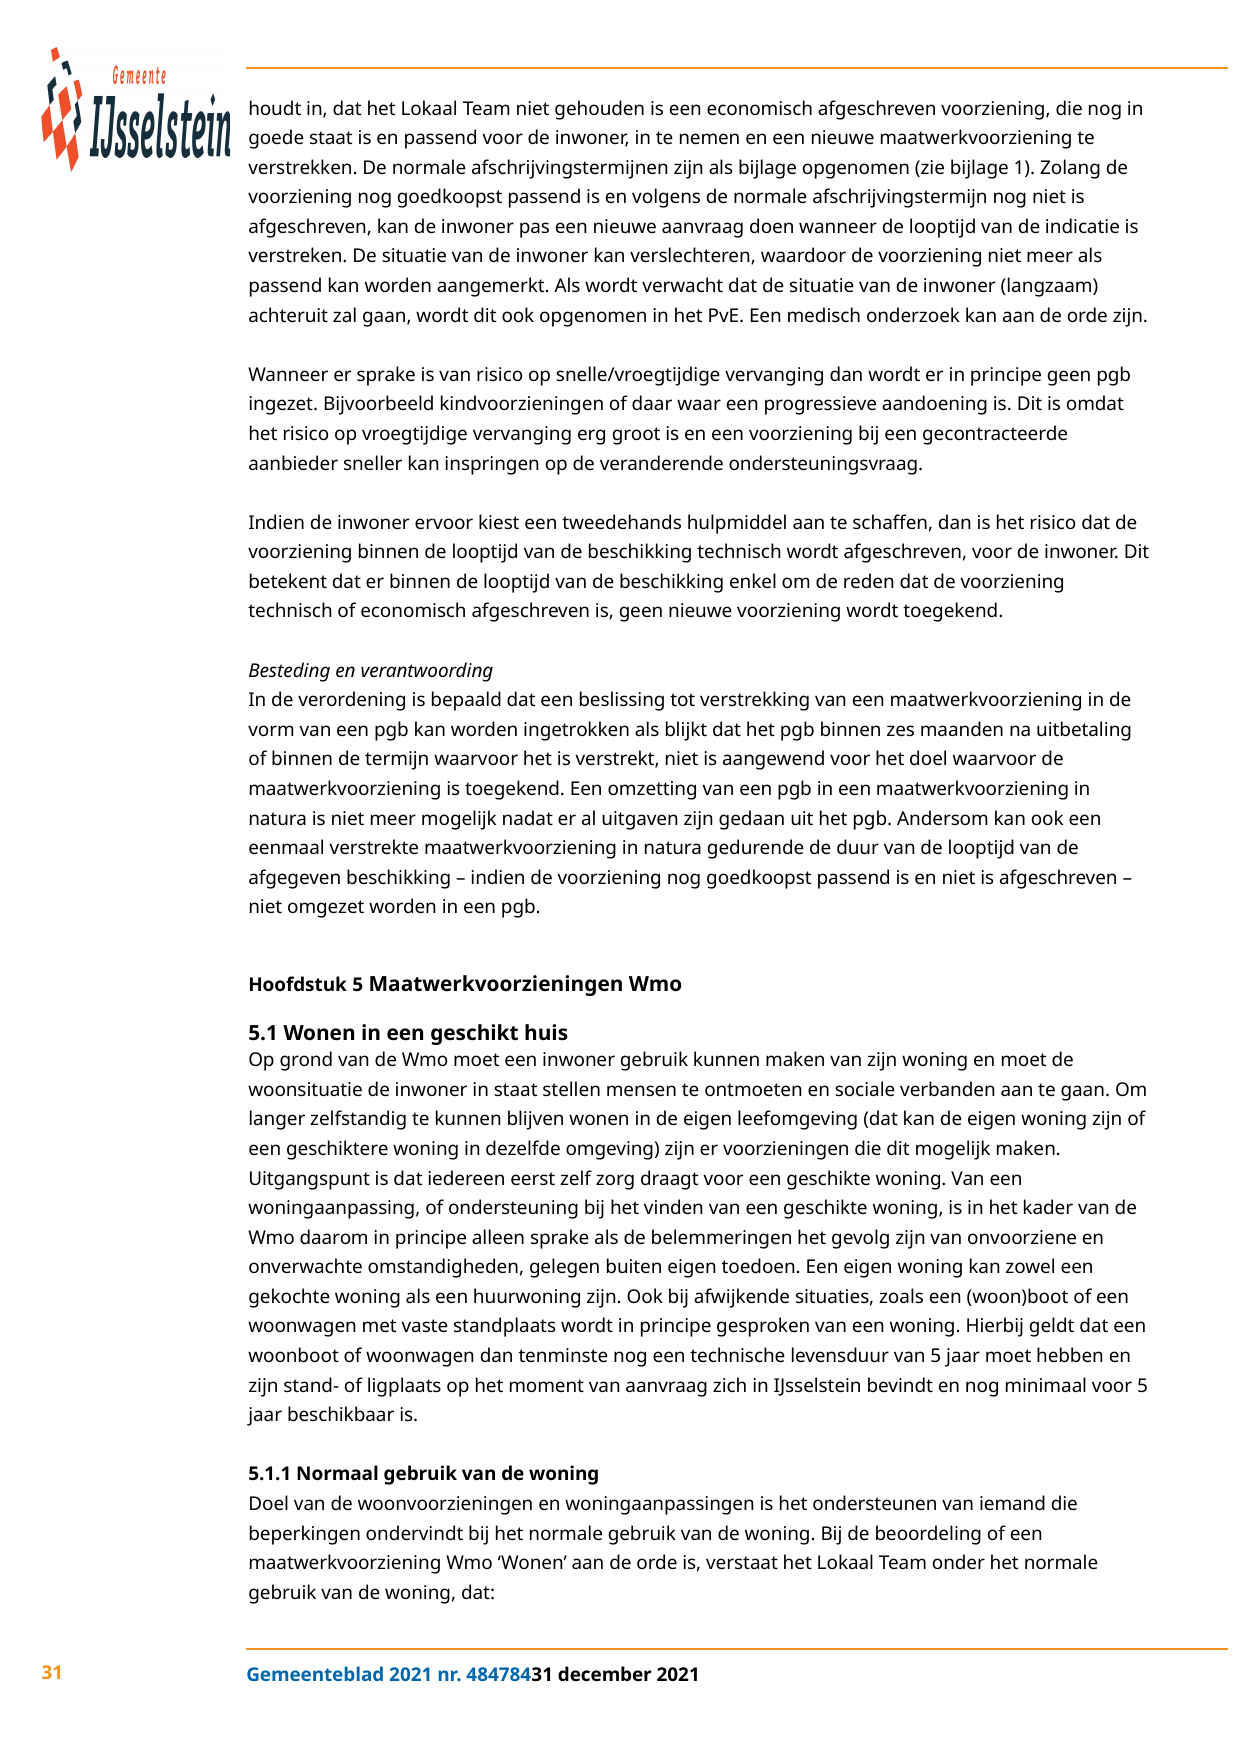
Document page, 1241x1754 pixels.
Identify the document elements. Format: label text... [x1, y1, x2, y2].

text houdt in, dat het Lokaal Team niet gehouden is een economisch afgeschreven voorziening, die nog in goede staat is en passend voor de inwoner, in te nemen en een nieuwe maatwerkvoorziening te verstrekken. De normale afschrijvingstermijnen zijn als bijlage opgenomen (zie bijlage 1). Zolang de voorziening nog goedkoopst passend is en volgens de normale afschrijvingstermijn nog niet is afgeschreven, kan de inwoner pas een nieuwe aanvraag doen wanneer de looptijd van de indicatie is verstreken. De situatie van de inwoner kan verslechteren, waardoor de voorziening niet meer als passend kan worden aangemerkt. Als wordt verwacht dat de situatie van de inwoner (langzaam) achteruit zal gaan, wordt dit ook opgenomen in het PvE. Een medisch onderzoek kan aan de orde zijn. [248, 95, 1152, 328]
text In de verordening is bepaald dat een beslissing tot verstrekking van een maatwerkvoorziening in de vorm van een pgb kan worden ingetrokken als blijkt dat het pgb binnen zes maanden na uitbetaling of binnen de termijn waarvoor het is verstrekt, niet is aangewend voor het doel waarvoor de maatwerkvoorziening is toegekend. Een omzetting van een pgb in een maatwerkvoorziening in natura is niet meer mogelijk nadat er al uitgaven zijn gedaan uit het pgb. Andersom kan ook een eenmaal verstrekte maatwerkvoorziening in natura gedurende de duur van de looptijd van de afgegeven beschikking – indien de voorziening nog goedkoopst passend is en niet is afgeschreven – niet omgezet worden in een pgb. [248, 686, 1152, 919]
text Hoofdstuk 5 Maatwerkvoorzieningen Wmo [248, 969, 1152, 997]
text Besteding en verantwoording [248, 657, 1152, 683]
text Wanneer er sprake is van risico op snelle/vroegtijdige vervanging dan wordt er in principe geen pgb ingezet. Bijvoorbeeld kindvoorzieningen of daar waar een progressieve aandoening is. Dit is omdat het risico op vroegtijdige vervanging erg groot is en een voorziening bij een gecontracteerde aanbieder sneller kan inspringen op de veranderende ondersteuningsvraag. [248, 361, 1152, 476]
text 5.1 Wonen in een geschikt huis [248, 1018, 1152, 1046]
text 5.1.1 Normaal gebruik van de woning [248, 1461, 1152, 1486]
text Doel van de woonvoorzieningen en woningaanpassingen is het ondersteunen van iemand die beperkingen ondervindt bij het normale gebruik van de woning. Bij de beoordeling of een maatwerkvoorziening Wmo ‘Wonen’ aan de orde is, verstaat het Lokaal Team onder het normale gebruik van de woning, dat: [248, 1490, 1152, 1605]
picture [41, 47, 231, 172]
text Op grond van de Wmo moet een inwoner gebruik kunnen maken van zijn woning en moet de woonsituatie de inwoner in staat stellen mensen te ontmoeten en sociale verbanden aan te gaan. Om langer zelfstandig te kunnen blijven wonen in de eigen leefomgeving (dat kan de eigen woning zijn of een geschiktere woning in dezelfde omgeving) zijn er voorzieningen die dit mogelijk maken. Uitgangspunt is dat iedereen eerst zelf zorg draagt voor een geschikte woning. Van een woningaanpassing, of ondersteuning bij het vinden van een geschikte woning, is in het kader van de Wmo daarom in principe alleen sprake als de belemmeringen het gevolg zijn van onvoorziene en onverwachte omstandigheden, gelegen buiten eigen toedoen. Een eigen woning kan zowel een gekochte woning als een huurwoning zijn. Ook bij afwijkende situaties, zoals een (woon)boot of een woonwagen met vaste standplaats wordt in principe gesproken van een woning. Hierbij geldt dat een woonboot of woonwagen dan tenminste nog een technische levensduur van 5 jaar moet hebben en zijn stand- of ligplaats op het moment van aanvraag zich in IJsselstein bevindt en nog minimaal voor 5 jaar beschikbaar is. [248, 1046, 1152, 1427]
text Indien de inwoner ervoor kiest een tweedehands hulpmiddel aan te schaffen, dan is het risico dat de voorziening binnen de looptijd van de beschikking technisch wordt afgeschreven, voor de inwoner. Dit betekent dat er binnen de looptijd van de beschikking enkel om de reden dat de voorziening technisch of economisch afgeschreven is, geen nieuwe voorziening wordt toegekend. [248, 509, 1152, 623]
